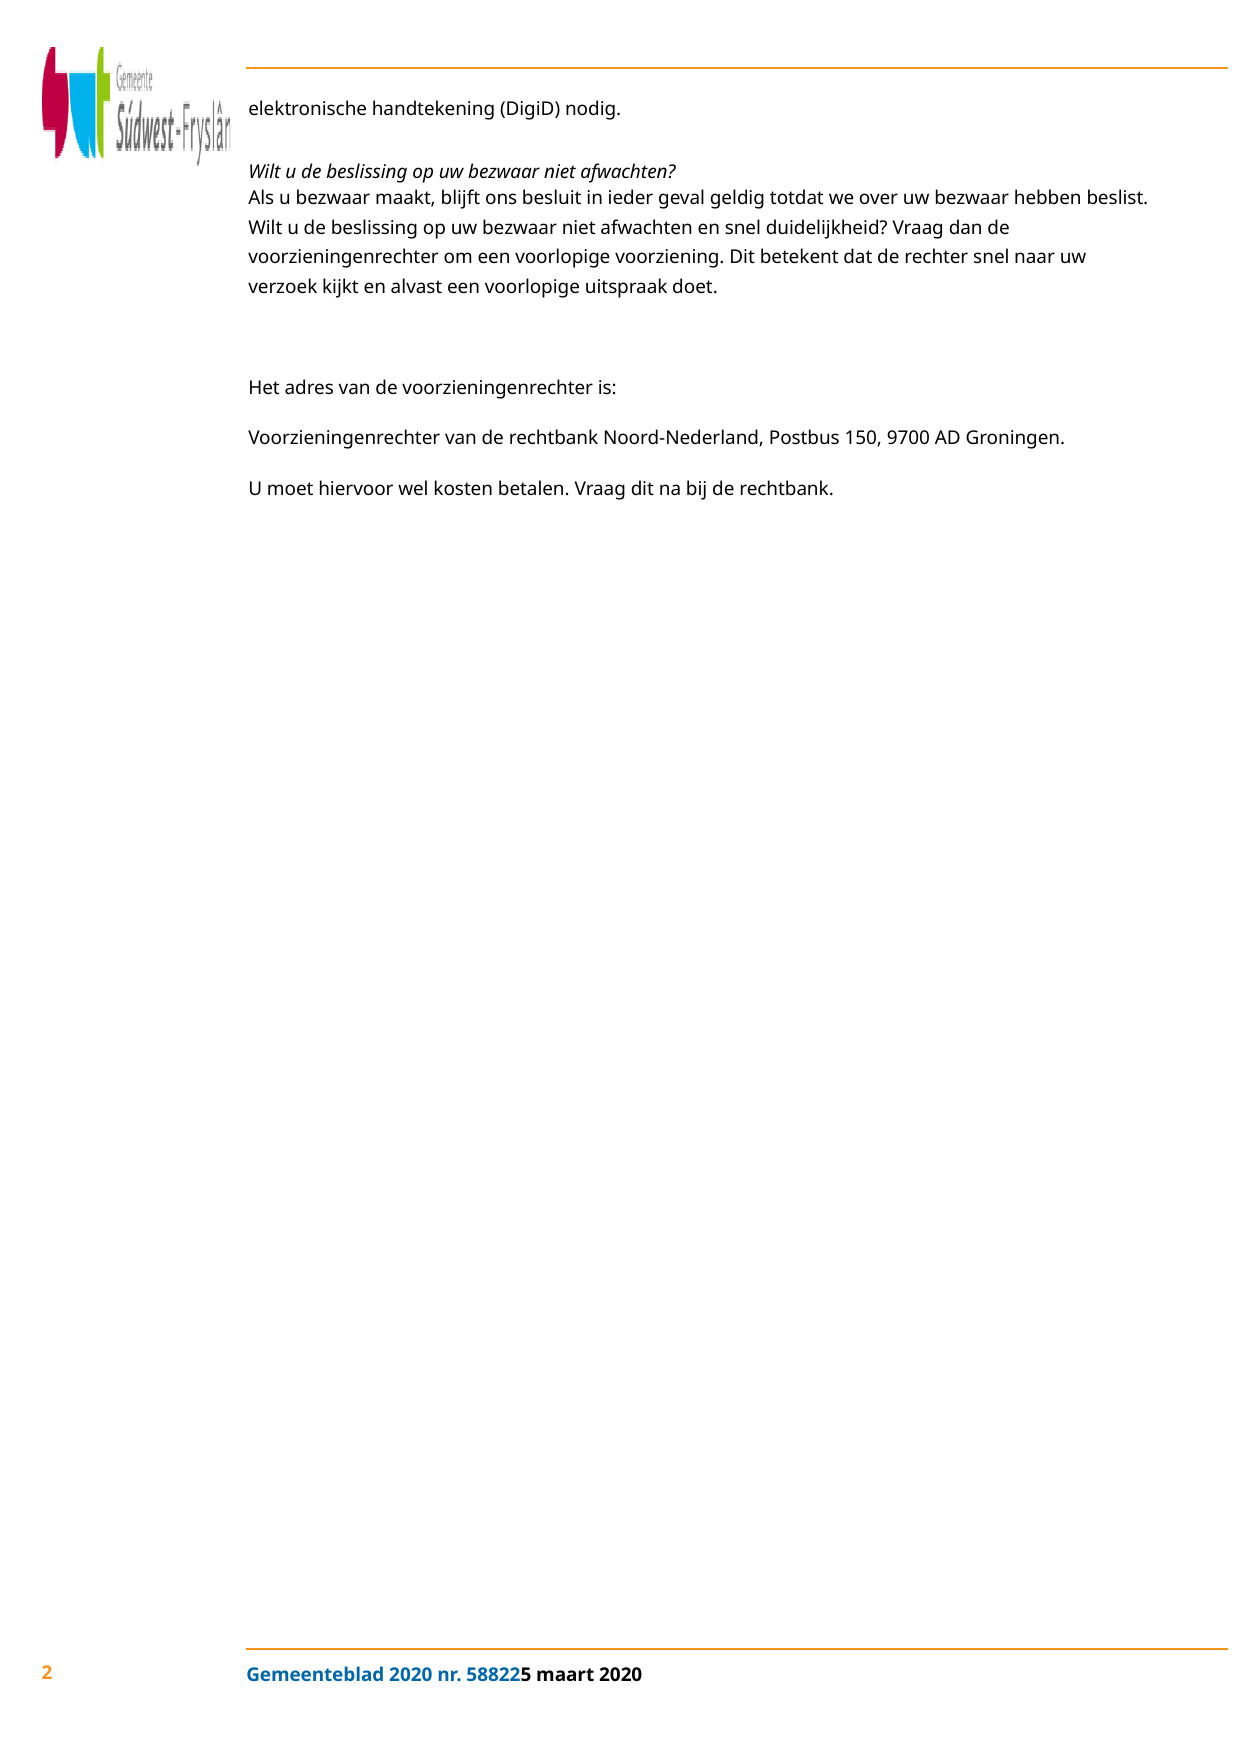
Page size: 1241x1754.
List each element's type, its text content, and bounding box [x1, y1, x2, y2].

text Als u bezwaar maakt, blijft ons besluit in ieder geval geldig totdat we over uw bezwaar hebben beslist. Wilt u de beslissing op uw bezwaar niet afwachten en snel duidelijkheid? Vraag dan de voorzieningenrechter om een voorlopige voorziening. Dit betekent dat de rechter snel naar uw verzoek kijkt en alvast een voorlopige uitspraak doet. [248, 184, 1152, 299]
text elektronische handtekening (DigiD) nodig. [248, 95, 1152, 121]
text Het adres van de voorzieningenrechter is: [248, 374, 1152, 400]
text Voorzieningenrechter van de rechtbank Noord-Nederland, Postbus 150, 9700 AD Groningen. [248, 424, 1152, 450]
text Wilt u de beslissing op uw bezwaar niet afwachten? [248, 159, 1152, 184]
picture [41, 47, 231, 172]
text U moet hiervoor wel kosten betalen. Vraag dit na bij de rechtbank. [248, 475, 1152, 501]
